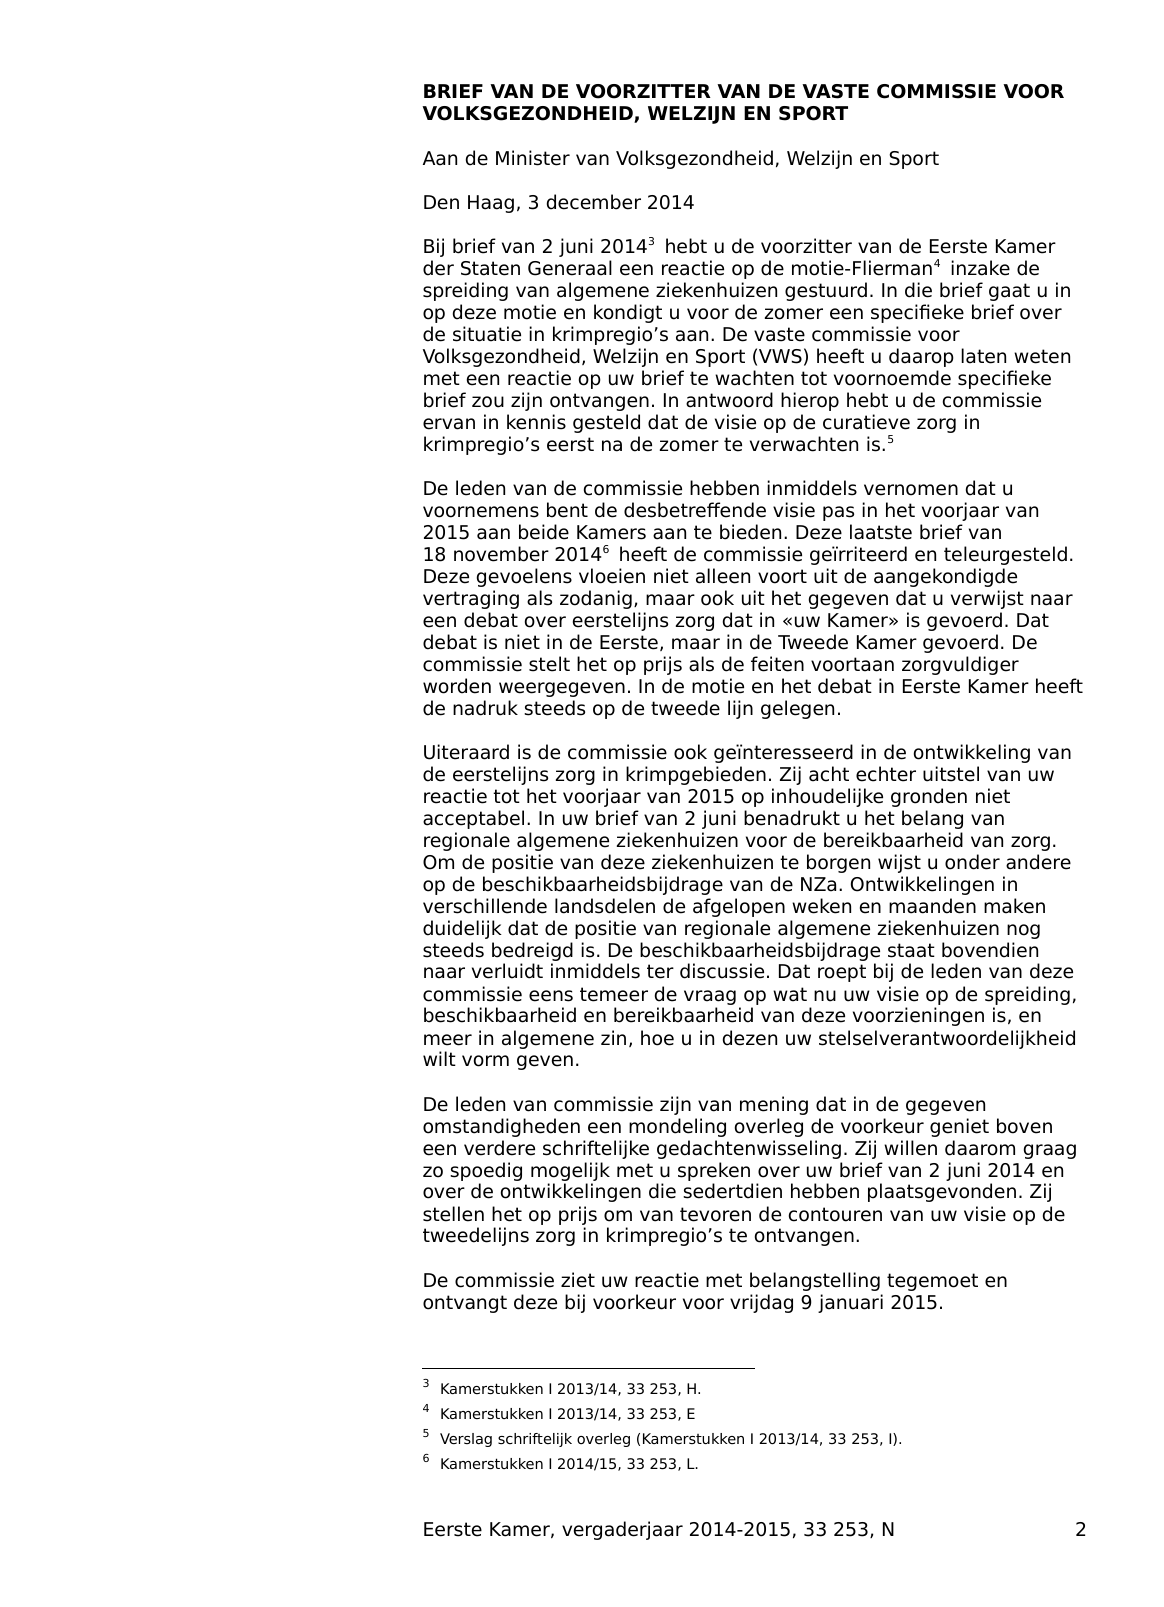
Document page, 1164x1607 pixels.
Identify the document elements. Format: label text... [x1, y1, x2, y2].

text De leden van de commissie hebben inmiddels vernomen dat u voornemens bent de desbetreffende visie pas in het voorjaar van 2015 aan beide Kamers aan te bieden. Deze laatste brief van 18 november 2014 heeft de commissie geïrriteerd en teleurgesteld. Deze gevoelens vloeien niet alleen voort uit de aangekondigde vertraging als zodanig, maar ook uit het gegeven dat u verwijst naar een debat over eerstelijns zorg dat in «uw Kamer» is gevoerd. Dat debat is niet in de Eerste, maar in de Tweede Kamer gevoerd. De commissie stelt het op prijs als de feiten voortaan zorgvuldiger worden weergegeven. In de motie en het debat in Eerste Kamer heeft de nadruk steeds op de tweede lijn gelegen. [422, 478, 1087, 719]
subtitle BRIEF VAN DE VOORZITTER VAN DE VASTE COMMISSIE VOOR VOLKSGEZONDHEID, WELZIJN EN SPORT [422, 81, 1087, 125]
text De commissie ziet uw reactie met belangstelling tegemoet en ontvangt deze bij voorkeur voor vrijdag 9 januari 2015. [422, 1269, 1087, 1313]
text Bij brief van 2 juni 2014 hebt u de voorzitter van de Eerste Kamer der Staten Generaal een reactie op de motie-Flierman inzake de spreiding van algemene ziekenhuizen gestuurd. In die brief gaat u in op deze motie en kondigt u voor de zomer een specifieke brief over de situatie in krimpregio’s aan. De vaste commissie voor Volksgezondheid, Welzijn en Sport (VWS) heeft u daarop laten weten met een reactie op uw brief te wachten tot voornoemde specifieke brief zou zijn ontvangen. In antwoord hierop hebt u de commissie ervan in kennis gesteld dat de visie op de curatieve zorg in krimpregio’s eerst na de zomer te verwachten is. [422, 236, 1087, 456]
text Kamerstukken I 2013/14, 33 253, E [422, 1402, 1087, 1424]
text Aan de Minister van Volksgezondheid, Welzijn en Sport [422, 147, 1087, 169]
text Uiteraard is de commissie ook geïnteresseerd in de ontwikkeling van de eerstelijns zorg in krimpgebieden. Zij acht echter uitstel van uw reactie tot het voorjaar van 2015 op inhoudelijke gronden niet acceptabel. In uw brief van 2 juni benadrukt u het belang van regionale algemene ziekenhuizen voor de bereikbaarheid van zorg. Om de positie van deze ziekenhuizen te borgen wijst u onder andere op de beschikbaarheidsbijdrage van de NZa. Ontwikkelingen in verschillende landsdelen de afgelopen weken en maanden maken duidelijk dat de positie van regionale algemene ziekenhuizen nog steeds bedreigd is. De beschikbaarheidsbijdrage staat bovendien naar verluidt inmiddels ter discussie. Dat roept bij de leden van deze commissie eens temeer de vraag op wat nu uw visie op de spreiding, beschikbaarheid en bereikbaarheid van deze voorzieningen is, en meer in algemene zin, hoe u in dezen uw stelselverantwoordelijkheid wilt vorm geven. [422, 742, 1087, 1071]
text De leden van commissie zijn van mening dat in de gegeven omstandigheden een mondeling overleg de voorkeur geniet boven een verdere schriftelijke gedachtenwisseling. Zij willen daarom graag zo spoedig mogelijk met u spreken over uw brief van 2 juni 2014 en over de ontwikkelingen die sedertdien hebben plaatsgevonden. Zij stellen het op prijs om van tevoren de contouren van uw visie op de tweedelijns zorg in krimpregio’s te ontvangen. [422, 1093, 1087, 1247]
text Kamerstukken I 2013/14, 33 253, H. [422, 1377, 1087, 1399]
text Kamerstukken I 2014/15, 33 253, L. [422, 1452, 1087, 1474]
text Verslag schriftelijk overleg (Kamerstukken I 2013/14, 33 253, I). [422, 1427, 1087, 1449]
text Den Haag, 3 december 2014 [422, 192, 1087, 213]
